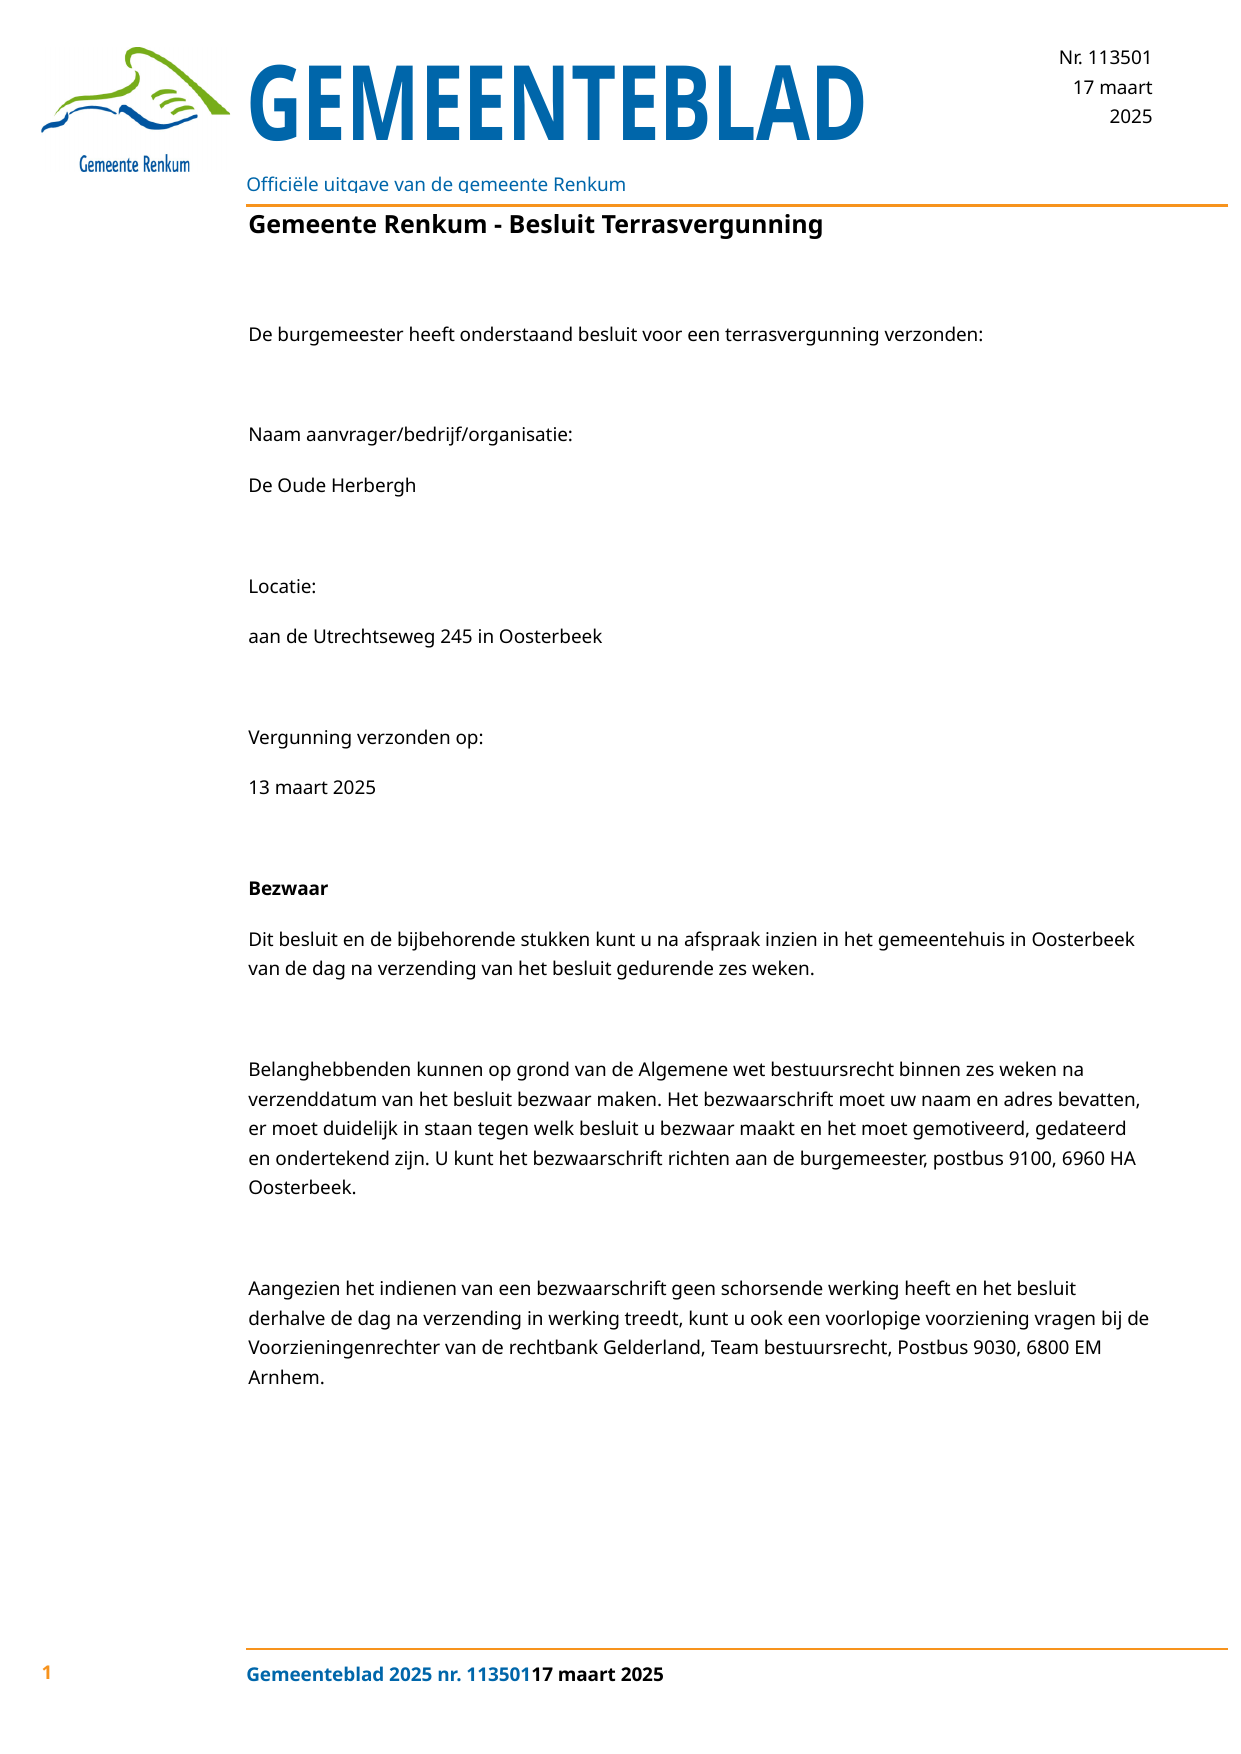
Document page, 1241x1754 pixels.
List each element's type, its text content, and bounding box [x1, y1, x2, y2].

text Vergunning verzonden op: [248, 724, 1152, 750]
text Gemeente Renkum - Besluit Terrasvergunning [248, 207, 1152, 241]
text Naam aanvrager/bedrijf/organisatie: [248, 422, 1152, 447]
text Belanghebbenden kunnen op grond van de Algemene wet bestuursrecht binnen zes weken na verzenddatum van het besluit bezwaar maken. Het bezwaarschrift moet uw naam en adres bevatten, er moet duidelijk in staan tegen welk besluit u bezwaar maakt en het moet gemotiveerd, gedateerd en ondertekend zijn. U kunt het bezwaarschrift richten aan de burgemeester, postbus 9100, 6960 HA Oosterbeek. [248, 1056, 1152, 1200]
text De Oude Herbergh [248, 472, 1152, 498]
text De burgemeester heeft onderstaand besluit voor een terrasvergunning verzonden: [248, 321, 1152, 346]
text aan de Utrechtseweg 245 in Oosterbeek [248, 623, 1152, 649]
text Aangezien het indienen van een bezwaarschrift geen schorsende werking heeft en het besluit derhalve de dag na verzending in werking treedt, kunt u ook een voorlopige voorziening vragen bij de Voorzieningenrechter van de rechtbank Gelderland, Team bestuursrecht, Postbus 9030, 6800 EM Arnhem. [248, 1275, 1152, 1390]
text Dit besluit en de bijbehorende stukken kunt u na afspraak inzien in het gemeentehuis in Oosterbeek van de dag na verzending van het besluit gedurende zes weken. [248, 926, 1152, 981]
picture [41, 47, 231, 172]
text Locatie: [248, 573, 1152, 598]
text 13 maart 2025 [248, 774, 1152, 800]
text Bezwaar [248, 875, 1152, 901]
